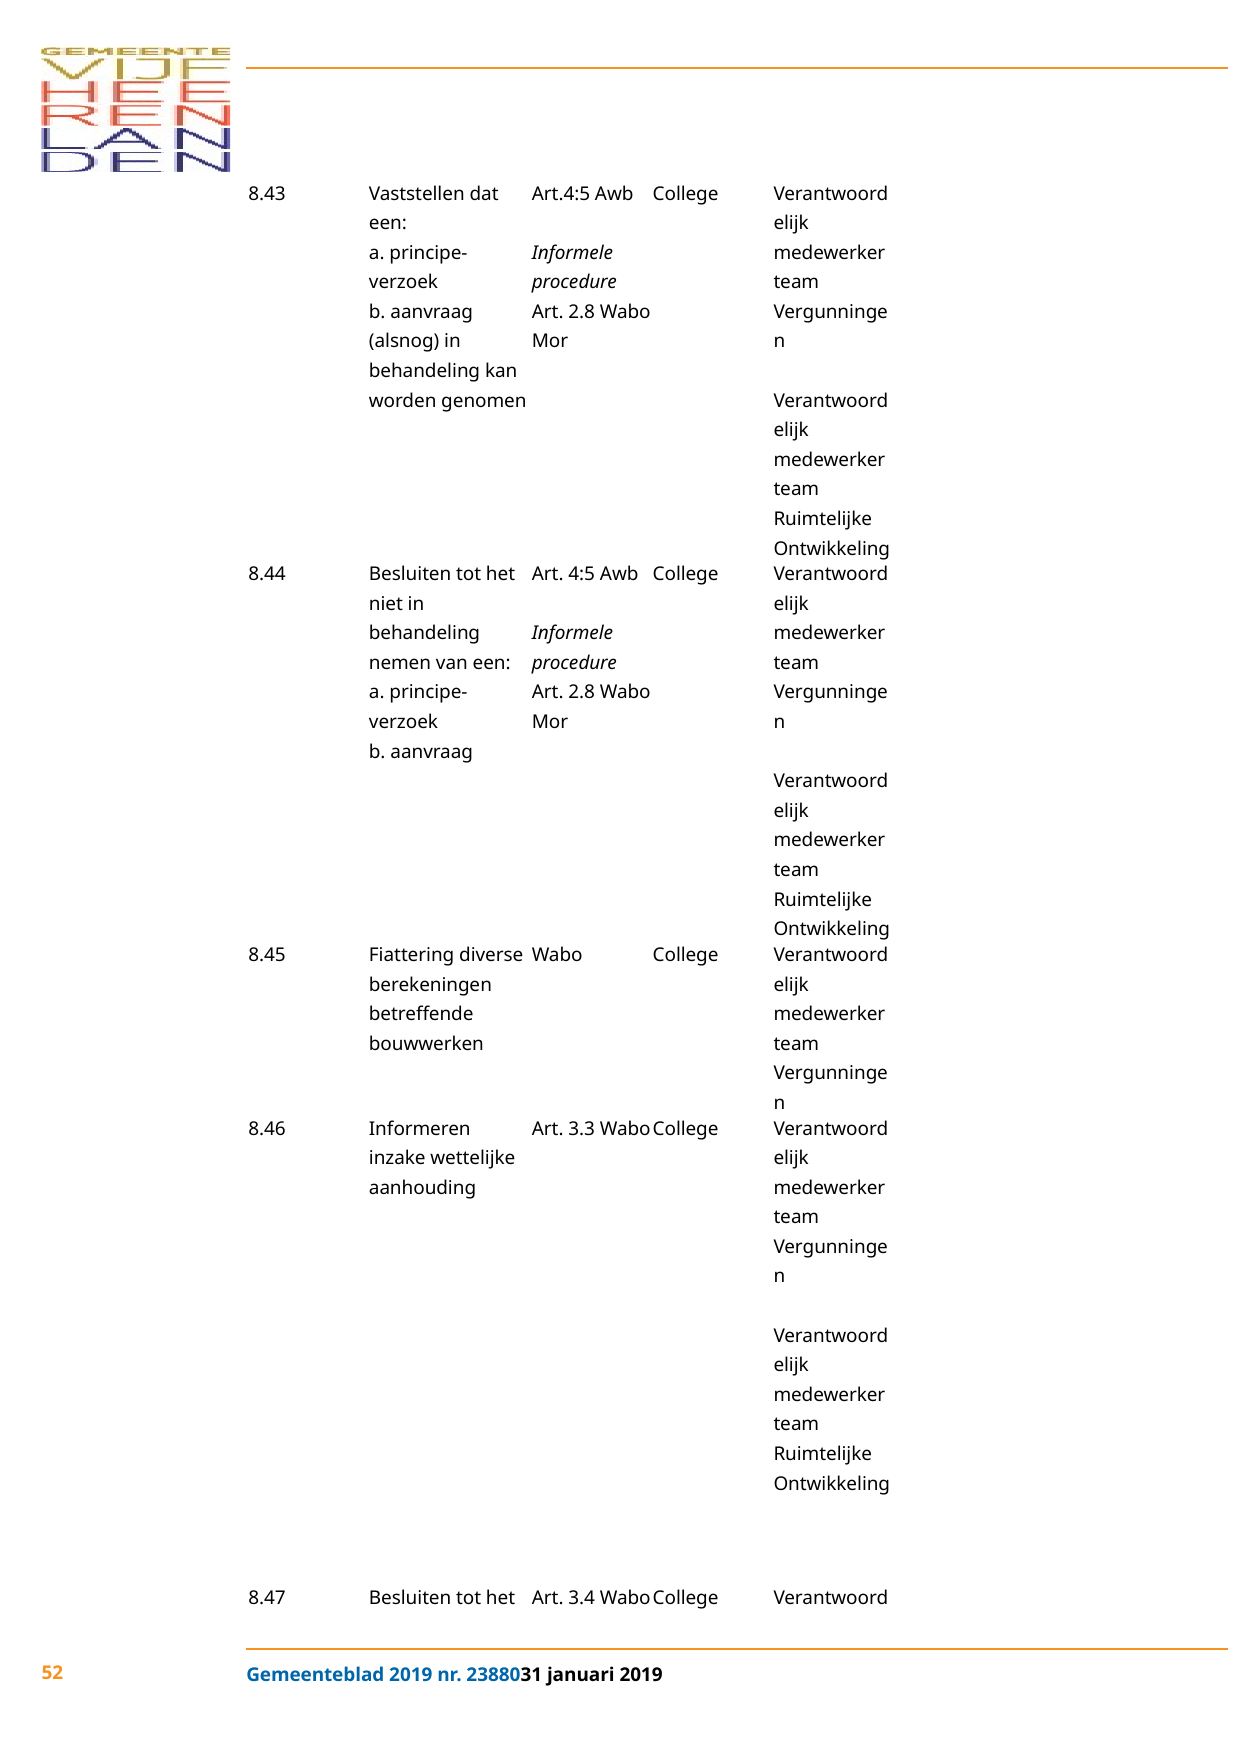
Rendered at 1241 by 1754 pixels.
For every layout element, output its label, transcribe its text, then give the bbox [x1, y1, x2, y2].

table_cell [894, 560, 1015, 941]
table_cell 8.46 [248, 1115, 369, 1584]
table_cell Verantwoordelijk medewerker team Vergunningen [773, 941, 894, 1115]
table_cell [894, 941, 1015, 1115]
table_cell College [653, 941, 773, 1115]
table_cell [1015, 560, 1152, 941]
table_cell Besluiten tot het [369, 1584, 532, 1610]
table_cell Verantwoordelijk medewerker team Vergunningen Verantwoordelijk medewerker team Ruimtelijke Ontwikkeling [773, 180, 894, 560]
table_cell [1015, 180, 1152, 560]
table_cell Wabo [532, 941, 652, 1115]
table_cell [894, 1584, 1015, 1610]
table_cell [369, 95, 532, 180]
table_cell Art. 3.3 Wabo [532, 1115, 652, 1584]
table_cell College [653, 1584, 773, 1610]
table_cell [894, 1115, 1015, 1584]
table_cell [773, 95, 894, 180]
table_cell College [653, 1115, 773, 1584]
table_cell Verantwoordelijk medewerker team Vergunningen Verantwoordelijk medewerker team Ruimtelijke Ontwikkeling [773, 1115, 894, 1584]
picture [41, 47, 231, 172]
table_cell Art.4:5 Awb Informele procedure Art. 2.8 Wabo Mor [532, 180, 652, 560]
table_cell 8.44 [248, 560, 369, 941]
table_cell [248, 95, 369, 180]
table_cell 8.43 [248, 180, 369, 560]
table_cell College [653, 180, 773, 560]
table_cell Fiattering diverse berekeningen betreffende bouwwerken [369, 941, 532, 1115]
table_cell [894, 95, 1015, 180]
table_cell [1015, 1115, 1152, 1584]
table_cell 8.47 [248, 1584, 369, 1610]
table_cell Besluiten tot het niet in behandeling nemen van een: a. principe-verzoek b. aanvraag [369, 560, 532, 941]
table_cell Art. 3.4 Wabo [532, 1584, 652, 1610]
table_cell 8.45 [248, 941, 369, 1115]
table_cell [1015, 1584, 1152, 1610]
table_cell College [653, 560, 773, 941]
table_cell Verantwoord [773, 1584, 894, 1610]
table_cell Vaststellen dat een: a. principe-verzoek b. aanvraag (alsnog) in behandeling kan worden genomen [369, 180, 532, 560]
table_cell Informeren inzake wettelijke aanhouding [369, 1115, 532, 1584]
table_cell Art. 4:5 Awb Informele procedure Art. 2.8 Wabo Mor [532, 560, 652, 941]
table_cell [1015, 941, 1152, 1115]
table_cell [532, 95, 652, 180]
table_cell [1015, 95, 1152, 180]
table_cell [894, 180, 1015, 560]
table_cell Verantwoordelijk medewerker team Vergunningen Verantwoordelijk medewerker team Ruimtelijke Ontwikkeling [773, 560, 894, 941]
table_cell [653, 95, 773, 180]
